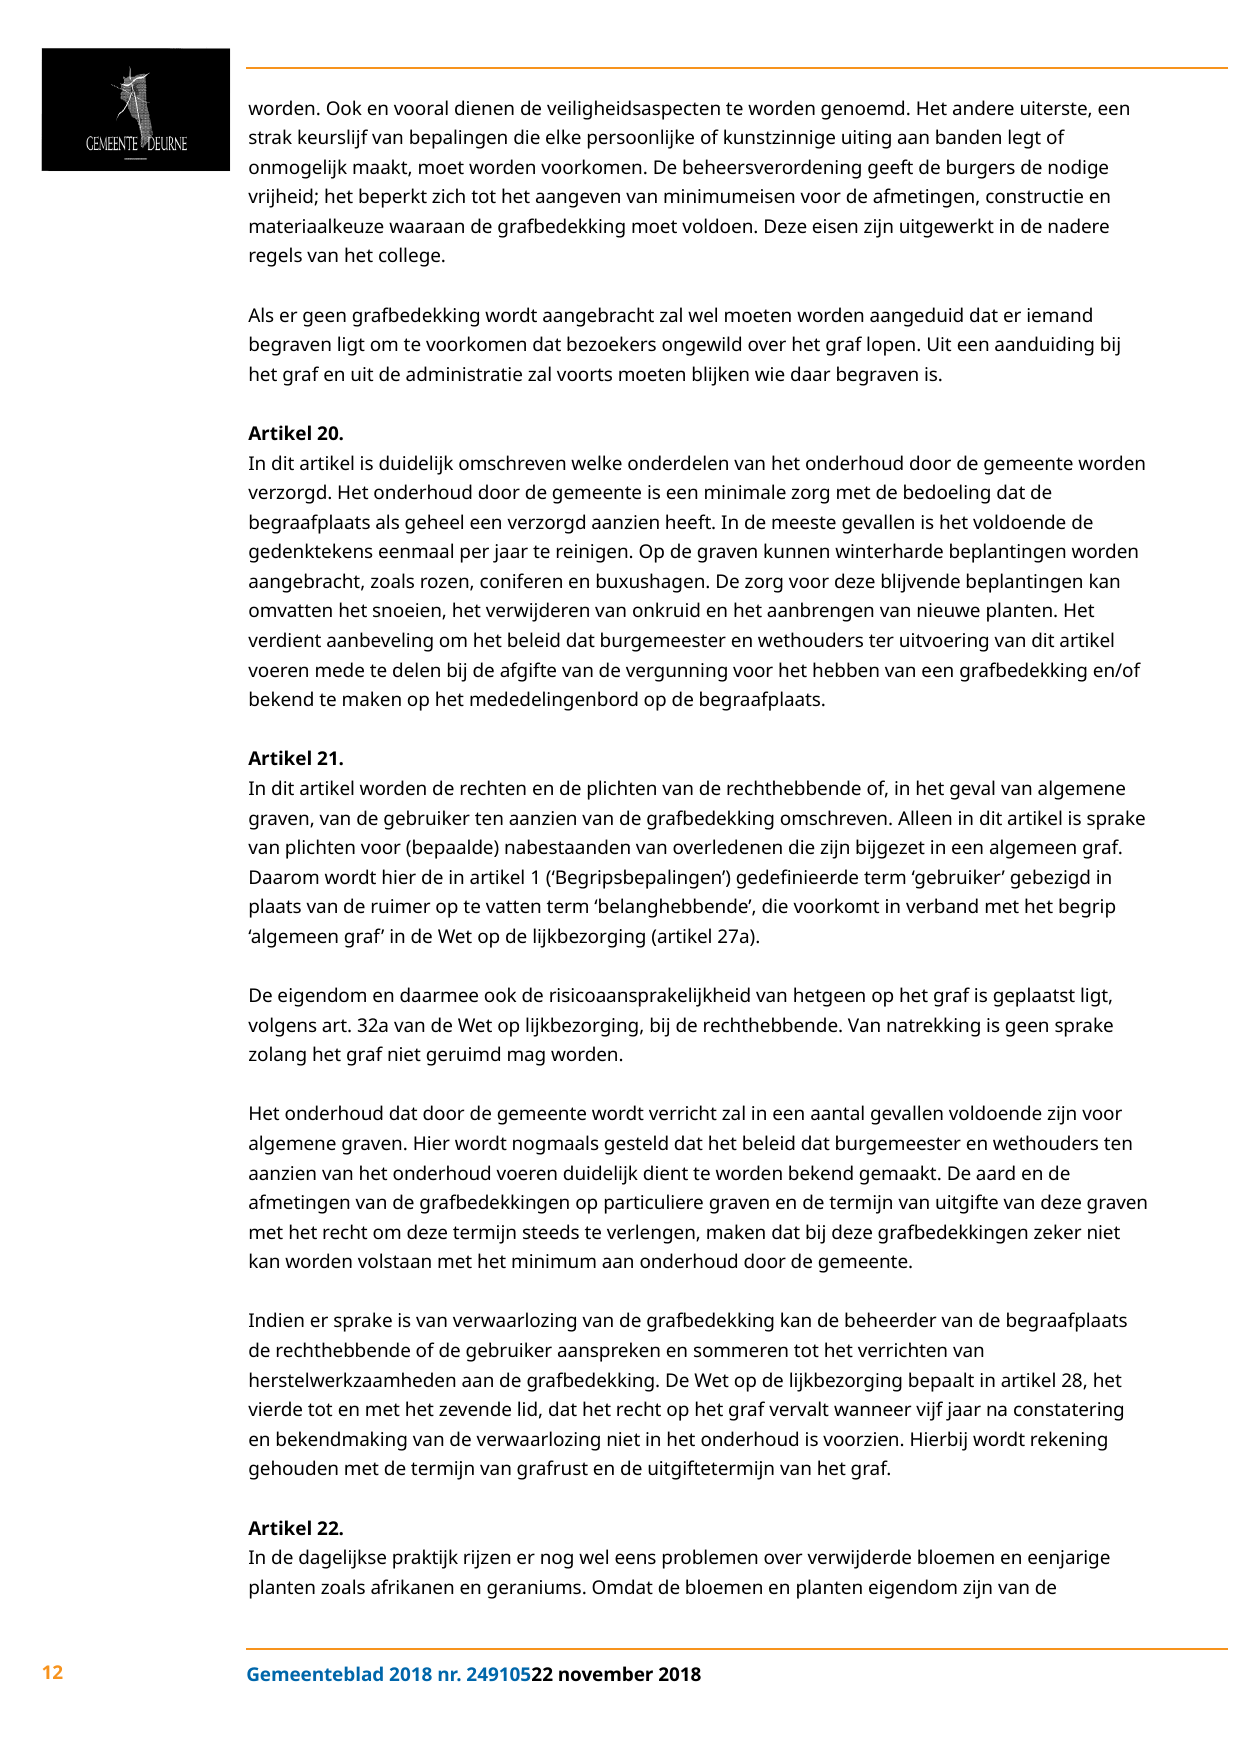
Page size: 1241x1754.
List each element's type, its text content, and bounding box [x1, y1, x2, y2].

text Artikel 20. [248, 420, 1152, 446]
text In dit artikel worden de rechten en de plichten van de rechthebbende of, in het geval van algemene graven, van de gebruiker ten aanzien van de grafbedekking omschreven. Alleen in dit artikel is sprake van plichten voor (bepaalde) nabestaanden van overledenen die zijn bijgezet in een algemeen graf. Daarom wordt hier de in artikel 1 (‘Begripsbepalingen’) gedefinieerde term ‘gebruiker’ gebezigd in plaats van de ruimer op te vatten term ‘belanghebbende’, die voorkomt in verband met het begrip ‘algemeen graf’ in de Wet op de lijkbezorging (artikel 27a). [248, 775, 1152, 949]
text Indien er sprake is van verwaarlozing van de grafbedekking kan de beheerder van de begraafplaats de rechthebbende of de gebruiker aanspreken en sommeren tot het verrichten van herstelwerkzaamheden aan de grafbedekking. De Wet op de lijkbezorging bepaalt in artikel 28, het vierde tot en met het zevende lid, dat het recht op het graf vervalt wanneer vijf jaar na constatering en bekendmaking van de verwaarlozing niet in het onderhoud is voorzien. Hierbij wordt rekening gehouden met de termijn van grafrust en de uitgiftetermijn van het graf. [248, 1308, 1152, 1481]
text Het onderhoud dat door de gemeente wordt verricht zal in een aantal gevallen voldoende zijn voor algemene graven. Hier wordt nogmaals gesteld dat het beleid dat burgemeester en wethouders ten aanzien van het onderhoud voeren duidelijk dient te worden bekend gemaakt. De aard en de afmetingen van de grafbedekkingen op particuliere graven en de termijn van uitgifte van deze graven met het recht om deze termijn steeds te verlengen, maken dat bij deze grafbedekkingen zeker niet kan worden volstaan met het minimum aan onderhoud door de gemeente. [248, 1101, 1152, 1274]
text Artikel 22. [248, 1515, 1152, 1541]
text In dit artikel is duidelijk omschreven welke onderdelen van het onderhoud door de gemeente worden verzorgd. Het onderhoud door de gemeente is een minimale zorg met de bedoeling dat de begraafplaats als geheel een verzorgd aanzien heeft. In de meeste gevallen is het voldoende de gedenktekens eenmaal per jaar te reinigen. Op de graven kunnen winterharde beplantingen worden aangebracht, zoals rozen, coniferen en buxushagen. De zorg voor deze blijvende beplantingen kan omvatten het snoeien, het verwijderen van onkruid en het aanbrengen van nieuwe planten. Het verdient aanbeveling om het beleid dat burgemeester en wethouders ter uitvoering van dit artikel voeren mede te delen bij de afgifte van de vergunning voor het hebben van een grafbedekking en/of bekend te maken op het mededelingenbord op de begraafplaats. [248, 450, 1152, 712]
text Als er geen grafbedekking wordt aangebracht zal wel moeten worden aangeduid dat er iemand begraven ligt om te voorkomen dat bezoekers ongewild over het graf lopen. Uit een aanduiding bij het graf en uit de administratie zal voorts moeten blijken wie daar begraven is. [248, 302, 1152, 387]
text De eigendom en daarmee ook de risicoaansprakelijkheid van hetgeen op het graf is geplaatst ligt, volgens art. 32a van de Wet op lijkbezorging, bij de rechthebbende. Van natrekking is geen sprake zolang het graf niet geruimd mag worden. [248, 982, 1152, 1067]
text In de dagelijkse praktijk rijzen er nog wel eens problemen over verwijderde bloemen en eenjarige planten zoals afrikanen en geraniums. Omdat de bloemen en planten eigendom zijn van de [248, 1544, 1152, 1600]
text Artikel 21. [248, 746, 1152, 771]
picture [41, 47, 231, 172]
text worden. Ook en vooral dienen de veiligheidsaspecten te worden genoemd. Het andere uiterste, een strak keurslijf van bepalingen die elke persoonlijke of kunstzinnige uiting aan banden legt of onmogelijk maakt, moet worden voorkomen. De beheersverordening geeft de burgers de nodige vrijheid; het beperkt zich tot het aangeven van minimumeisen voor de afmetingen, constructie en materiaalkeuze waaraan de grafbedekking moet voldoen. Deze eisen zijn uitgewerkt in de nadere regels van het college. [248, 95, 1152, 268]
